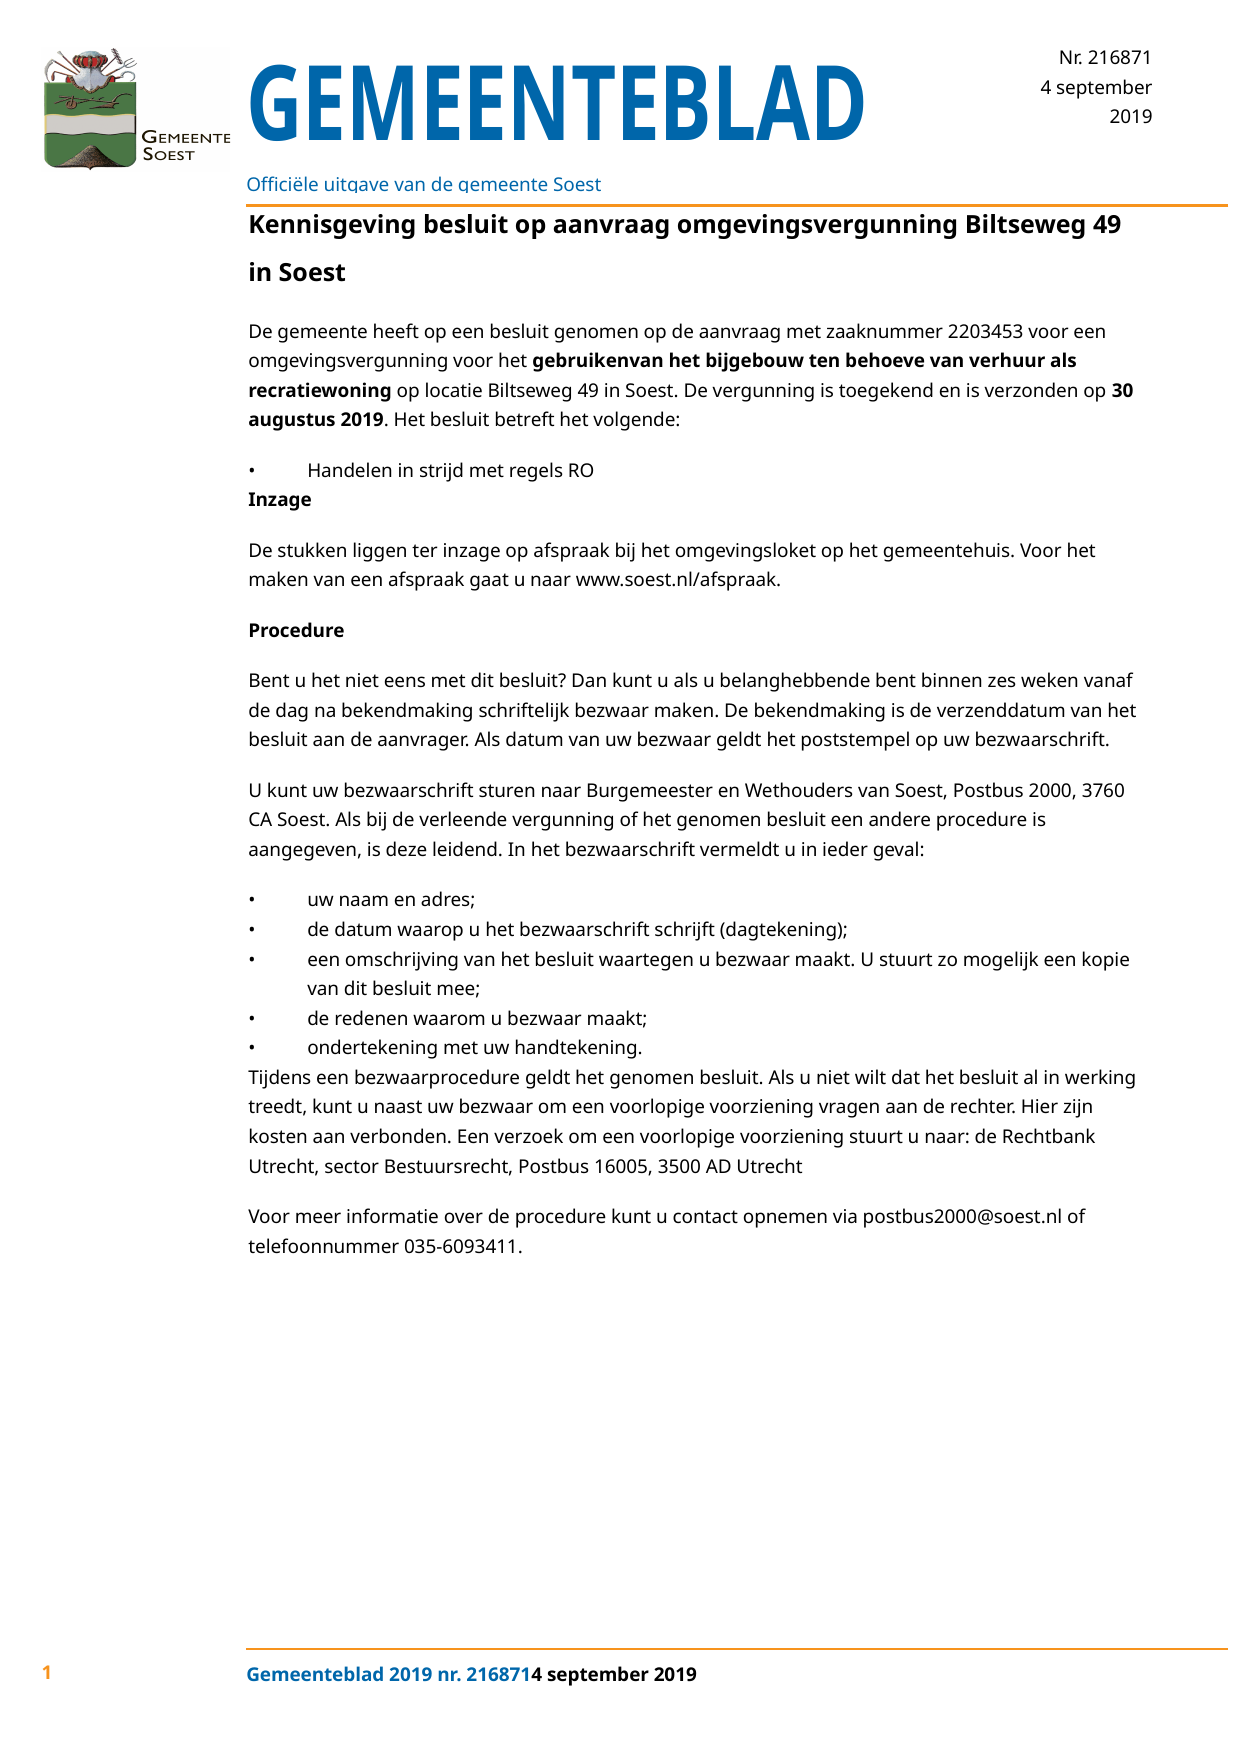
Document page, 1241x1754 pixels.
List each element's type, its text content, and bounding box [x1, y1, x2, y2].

list de redenen waarom u bezwaar maakt; [248, 1005, 1152, 1031]
text Tijdens een bezwaarprocedure geldt het genomen besluit. Als u niet wilt dat het besluit al in werking treedt, kunt u naast uw bezwaar om een voorlopige voorziening vragen aan de rechter. Hier zijn kosten aan verbonden. Een verzoek om een voorlopige voorziening stuurt u naar: de Rechtbank Utrecht, sector Bestuursrecht, Postbus 16005, 3500 AD Utrecht [248, 1064, 1152, 1179]
text De stukken liggen ter inzage op afspraak bij het omgevingsloket op het gemeentehuis. Voor het maken van een afspraak gaat u naar www.soest.nl/afspraak. [248, 537, 1152, 592]
text Voor meer informatie over de procedure kunt u contact opnemen via postbus2000@soest.nl of telefoonnummer 035-6093411. [248, 1203, 1152, 1259]
list de datum waarop u het bezwaarschrift schrijft (dagtekening); [248, 916, 1152, 942]
picture [41, 47, 231, 172]
text Kennisgeving besluit op aanvraag omgevingsvergunning Biltseweg 49 in Soest [248, 207, 1152, 288]
list uw naam en adres; [248, 887, 1152, 912]
text U kunt uw bezwaarschrift sturen naar Burgemeester en Wethouders van Soest, Postbus 2000, 3760 CA Soest. Als bij de verleende vergunning of het genomen besluit een andere procedure is aangegeven, is deze leidend. In het bezwaarschrift vermeldt u in ieder geval: [248, 777, 1152, 862]
text Bent u het niet eens met dit besluit? Dan kunt u als u belanghebbende bent binnen zes weken vanaf de dag na bekendmaking schriftelijk bezwaar maken. De bekendmaking is de verzenddatum van het besluit aan de aanvrager. Als datum van uw bezwaar geldt het poststempel op uw bezwaarschrift. [248, 667, 1152, 752]
list Handelen in strijd met regels RO [248, 457, 1152, 483]
text Procedure [248, 617, 1152, 643]
text De gemeente heeft op een besluit genomen op de aanvraag met zaaknummer 2203453 voor een omgevingsvergunning voor het gebruikenvan het bijgebouw ten behoeve van verhuur als recratiewoning op locatie Biltseweg 49 in Soest. De vergunning is toegekend en is verzonden op 30 augustus 2019. Het besluit betreft het volgende: [248, 318, 1152, 432]
list een omschrijving van het besluit waartegen u bezwaar maakt. U stuurt zo mogelijk een kopie van dit besluit mee; [248, 946, 1152, 1001]
list ondertekening met uw handtekening. [248, 1034, 1152, 1060]
text Inzage [248, 487, 1152, 512]
